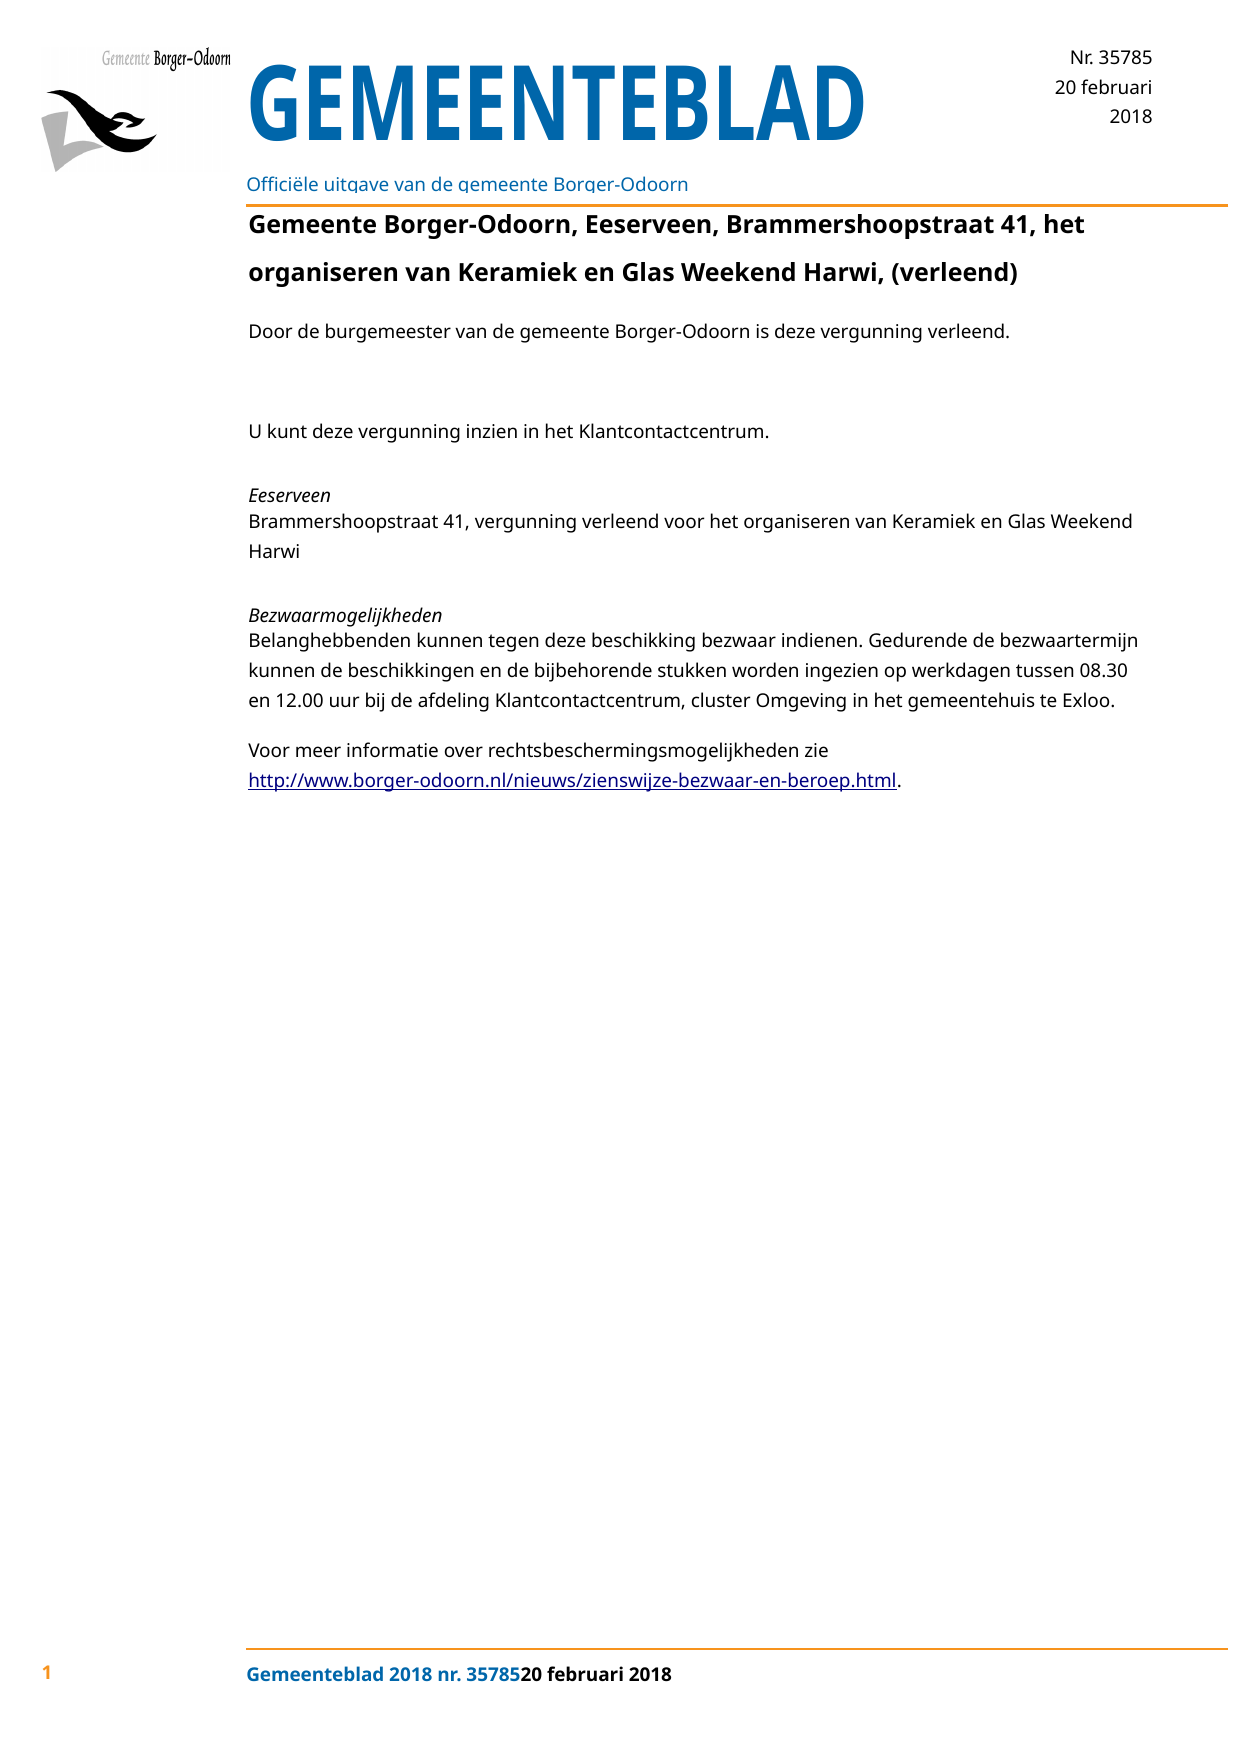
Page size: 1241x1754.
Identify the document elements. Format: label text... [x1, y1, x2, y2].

text Gemeente Borger-Odoorn, Eeserveen, Brammershoopstraat 41, het organiseren van Keramiek en Glas Weekend Harwi, (verleend) [248, 207, 1152, 288]
picture [41, 47, 231, 172]
text U kunt deze vergunning inzien in het Klantcontactcentrum. [248, 419, 1152, 444]
text Bezwaarmogelijkheden [248, 602, 1152, 628]
text Door de burgemeester van de gemeente Borger-Odoorn is deze vergunning verleend. [248, 318, 1152, 344]
text Brammershoopstraat 41, vergunning verleend voor het organiseren van Keramiek en Glas Weekend Harwi [248, 508, 1152, 564]
text Voor meer informatie over rechtsbeschermingsmogelijkheden zie http://www.borger-odoorn.nl/nieuws/zienswijze-bezwaar-en-beroep.html. [248, 737, 1152, 793]
text Eeserveen [248, 483, 1152, 508]
text Belanghebbenden kunnen tegen deze beschikking bezwaar indienen. Gedurende de bezwaartermijn kunnen de beschikkingen en de bijbehorende stukken worden ingezien op werkdagen tussen 08.30 en 12.00 uur bij de afdeling Klantcontactcentrum, cluster Omgeving in het gemeentehuis te Exloo. [248, 628, 1152, 713]
